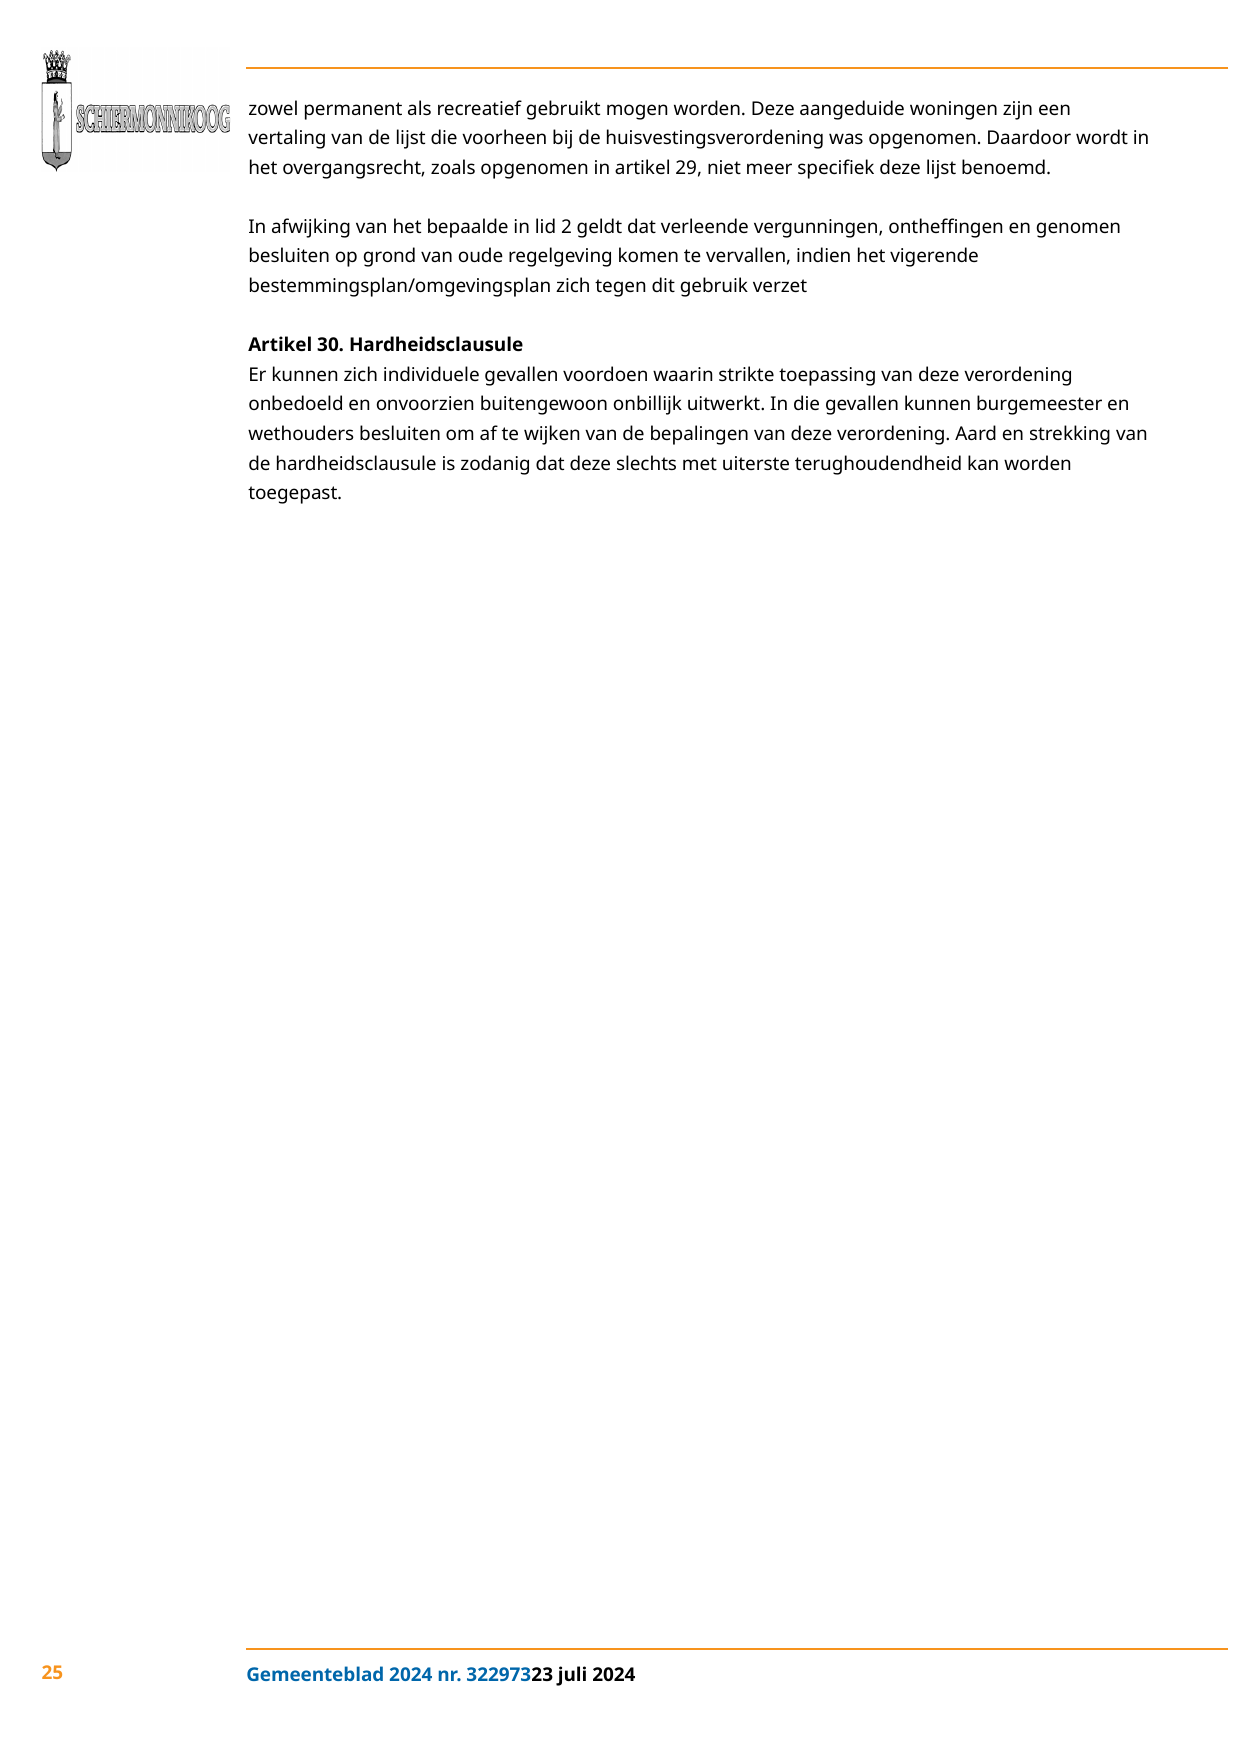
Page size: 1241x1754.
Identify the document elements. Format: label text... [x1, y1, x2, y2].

text Er kunnen zich individuele gevallen voordoen waarin strikte toepassing van deze verordening onbedoeld en onvoorzien buitengewoon onbillijk uitwerkt. In die gevallen kunnen burgemeester en wethouders besluiten om af te wijken van de bepalingen van deze verordening. Aard en strekking van de hardheidsclausule is zodanig dat deze slechts met uiterste terughoudendheid kan worden toegepast. [248, 361, 1152, 505]
text Artikel 30. Hardheidsclausule [248, 331, 1152, 357]
picture [41, 47, 231, 172]
text zowel permanent als recreatief gebruikt mogen worden. Deze aangeduide woningen zijn een vertaling van de lijst die voorheen bij de huisvestingsverordening was opgenomen. Daardoor wordt in het overgangsrecht, zoals opgenomen in artikel 29, niet meer specifiek deze lijst benoemd. [248, 95, 1152, 180]
text In afwijking van het bepaalde in lid 2 geldt dat verleende vergunningen, ontheffingen en genomen besluiten op grond van oude regelgeving komen te vervallen, indien het vigerende bestemmingsplan/omgevingsplan zich tegen dit gebruik verzet [248, 213, 1152, 298]
